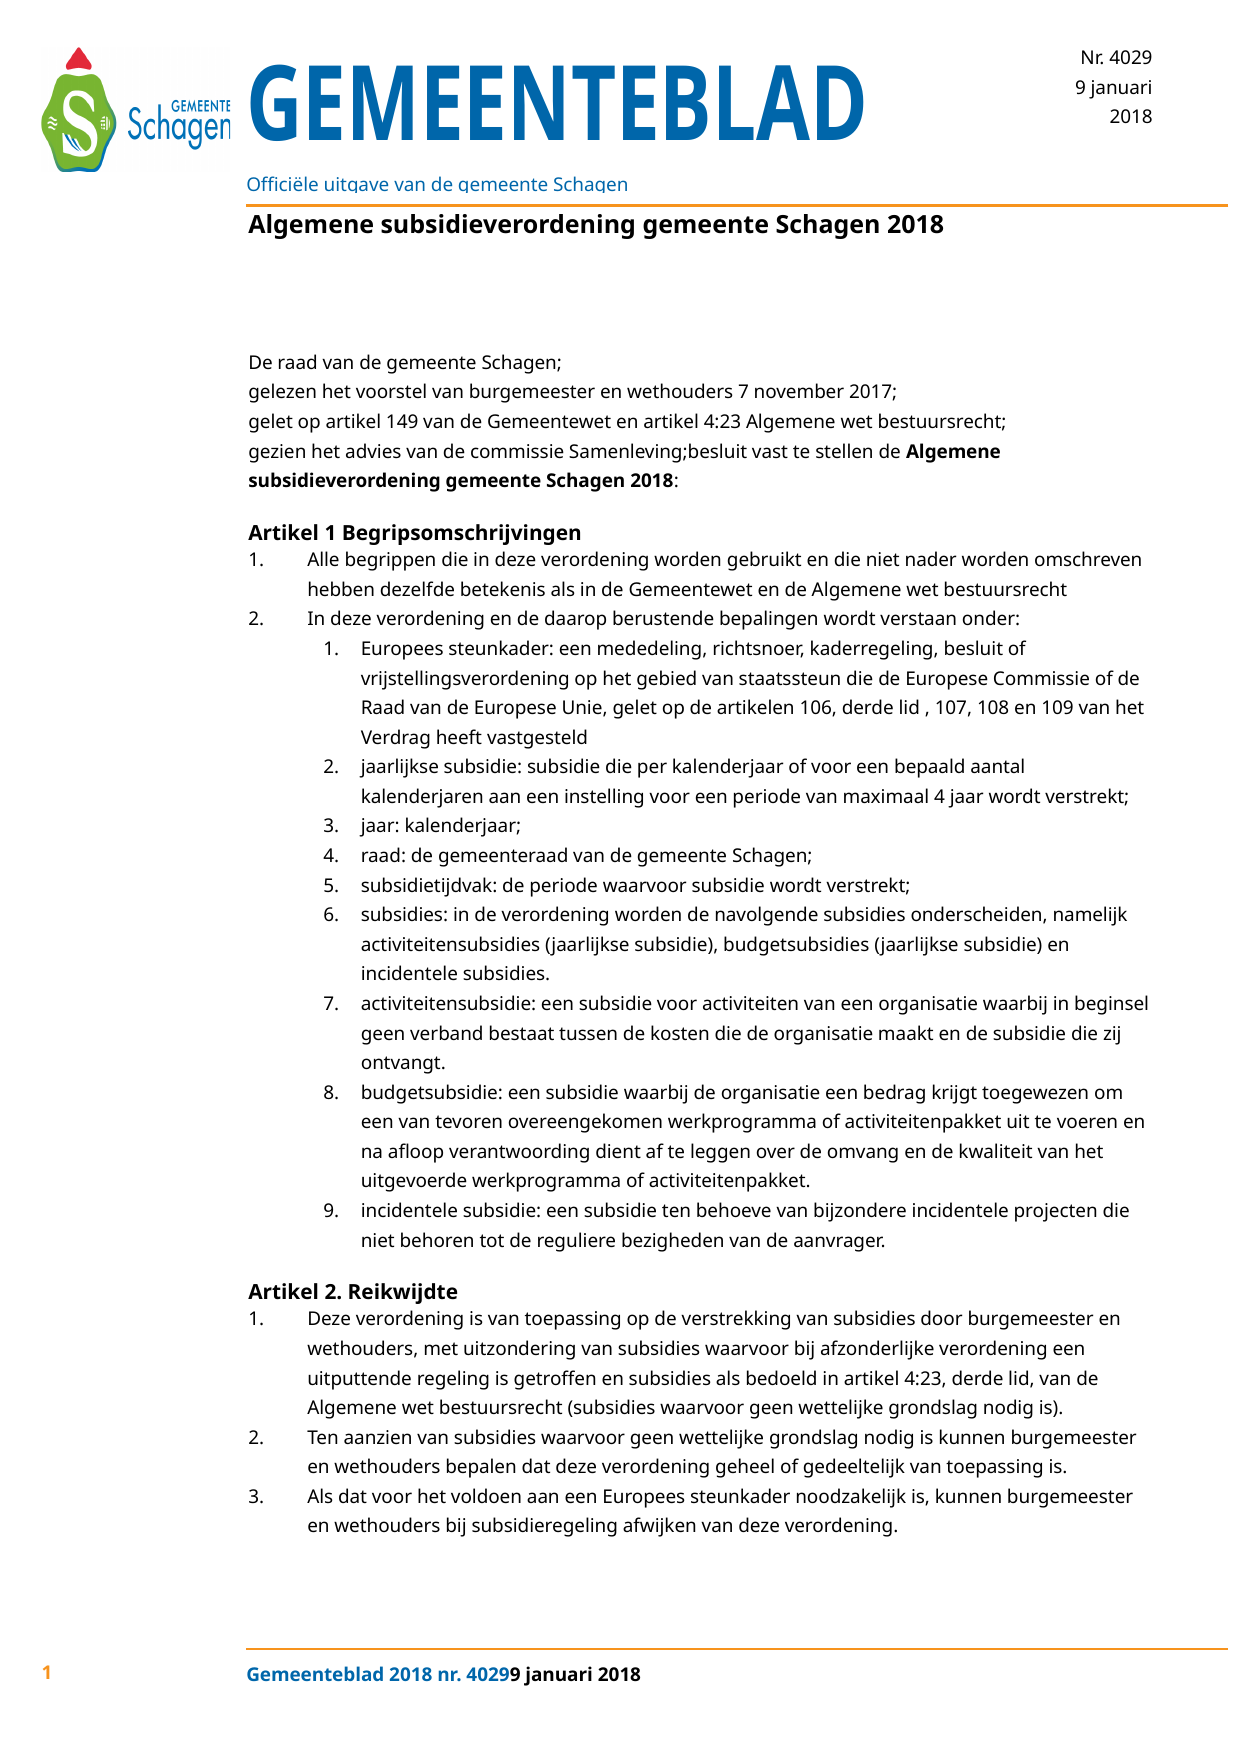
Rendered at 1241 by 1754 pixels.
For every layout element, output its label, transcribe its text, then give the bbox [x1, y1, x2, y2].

list Ten aanzien van subsidies waarvoor geen wettelijke grondslag nodig is kunnen burgemeester en wethouders bepalen dat deze verordening geheel of gedeeltelijk van toepassing is. [248, 1424, 1152, 1479]
text Artikel 1 Begripsomschrijvingen [248, 518, 1152, 546]
text Algemene subsidieverordening gemeente Schagen 2018 [248, 207, 1152, 241]
list budgetsubsidie: een subsidie waarbij de organisatie een bedrag krijgt toegewezen om een van tevoren overeengekomen werkprogramma of activiteitenpakket uit te voeren en na afloop verantwoording dient af te leggen over de omvang en de kwaliteit van het uitgevoerde werkprogramma of activiteitenpakket. [323, 1079, 1152, 1193]
text gezien het advies van de commissie Samenleving;besluit vast te stellen de Algemene subsidieverordening gemeente Schagen 2018: [248, 438, 1152, 493]
list subsidies: in de verordening worden de navolgende subsidies onderscheiden, namelijk activiteitensubsidies (jaarlijkse subsidie), budgetsubsidies (jaarlijkse subsidie) en incidentele subsidies. [323, 901, 1152, 986]
list jaarlijkse subsidie: subsidie die per kalenderjaar of voor een bepaald aantal kalenderjaren aan een instelling voor een periode van maximaal 4 jaar wordt verstrekt; [323, 753, 1152, 809]
list incidentele subsidie: een subsidie ten behoeve van bijzondere incidentele projecten die niet behoren tot de reguliere bezigheden van de aanvrager. [323, 1197, 1152, 1252]
list Als dat voor het voldoen aan een Europees steunkader noodzakelijk is, kunnen burgemeester en wethouders bij subsidieregeling afwijken van deze verordening. [248, 1483, 1152, 1538]
list raad: de gemeenteraad van de gemeente Schagen; [323, 842, 1152, 868]
text gelezen het voorstel van burgemeester en wethouders 7 november 2017; [248, 379, 1152, 404]
list Deze verordening is van toepassing op de verstrekking van subsidies door burgemeester en wethouders, met uitzondering van subsidies waarvoor bij afzonderlijke verordening een uitputtende regeling is getroffen en subsidies als bedoeld in artikel 4:23, derde lid, van de Algemene wet bestuursrecht (subsidies waarvoor geen wettelijke grondslag nodig is). [248, 1306, 1152, 1420]
text Artikel 2. Reikwijdte [248, 1277, 1152, 1306]
list activiteitensubsidie: een subsidie voor activiteiten van een organisatie waarbij in beginsel geen verband bestaat tussen de kosten die de organisatie maakt en de subsidie die zij ontvangt. [323, 990, 1152, 1075]
list jaar: kalenderjaar; [323, 813, 1152, 838]
list Europees steunkader: een mededeling, richtsnoer, kaderregeling, besluit of vrijstellingsverordening op het gebied van staatssteun die de Europese Commissie of de Raad van de Europese Unie, gelet op de artikelen 106, derde lid , 107, 108 en 109 van het Verdrag heeft vastgesteld [323, 635, 1152, 749]
list In deze verordening en de daarop berustende bepalingen wordt verstaan onder: [248, 606, 1152, 631]
text gelet op artikel 149 van de Gemeentewet en artikel 4:23 Algemene wet bestuursrecht; [248, 408, 1152, 434]
list subsidietijdvak: de periode waarvoor subsidie wordt verstrekt; [323, 872, 1152, 897]
list Alle begrippen die in deze verordening worden gebruikt en die niet nader worden omschreven hebben dezelfde betekenis als in de Gemeentewet en de Algemene wet bestuursrecht [248, 546, 1152, 602]
text De raad van de gemeente Schagen; [248, 349, 1152, 375]
picture [41, 47, 231, 172]
